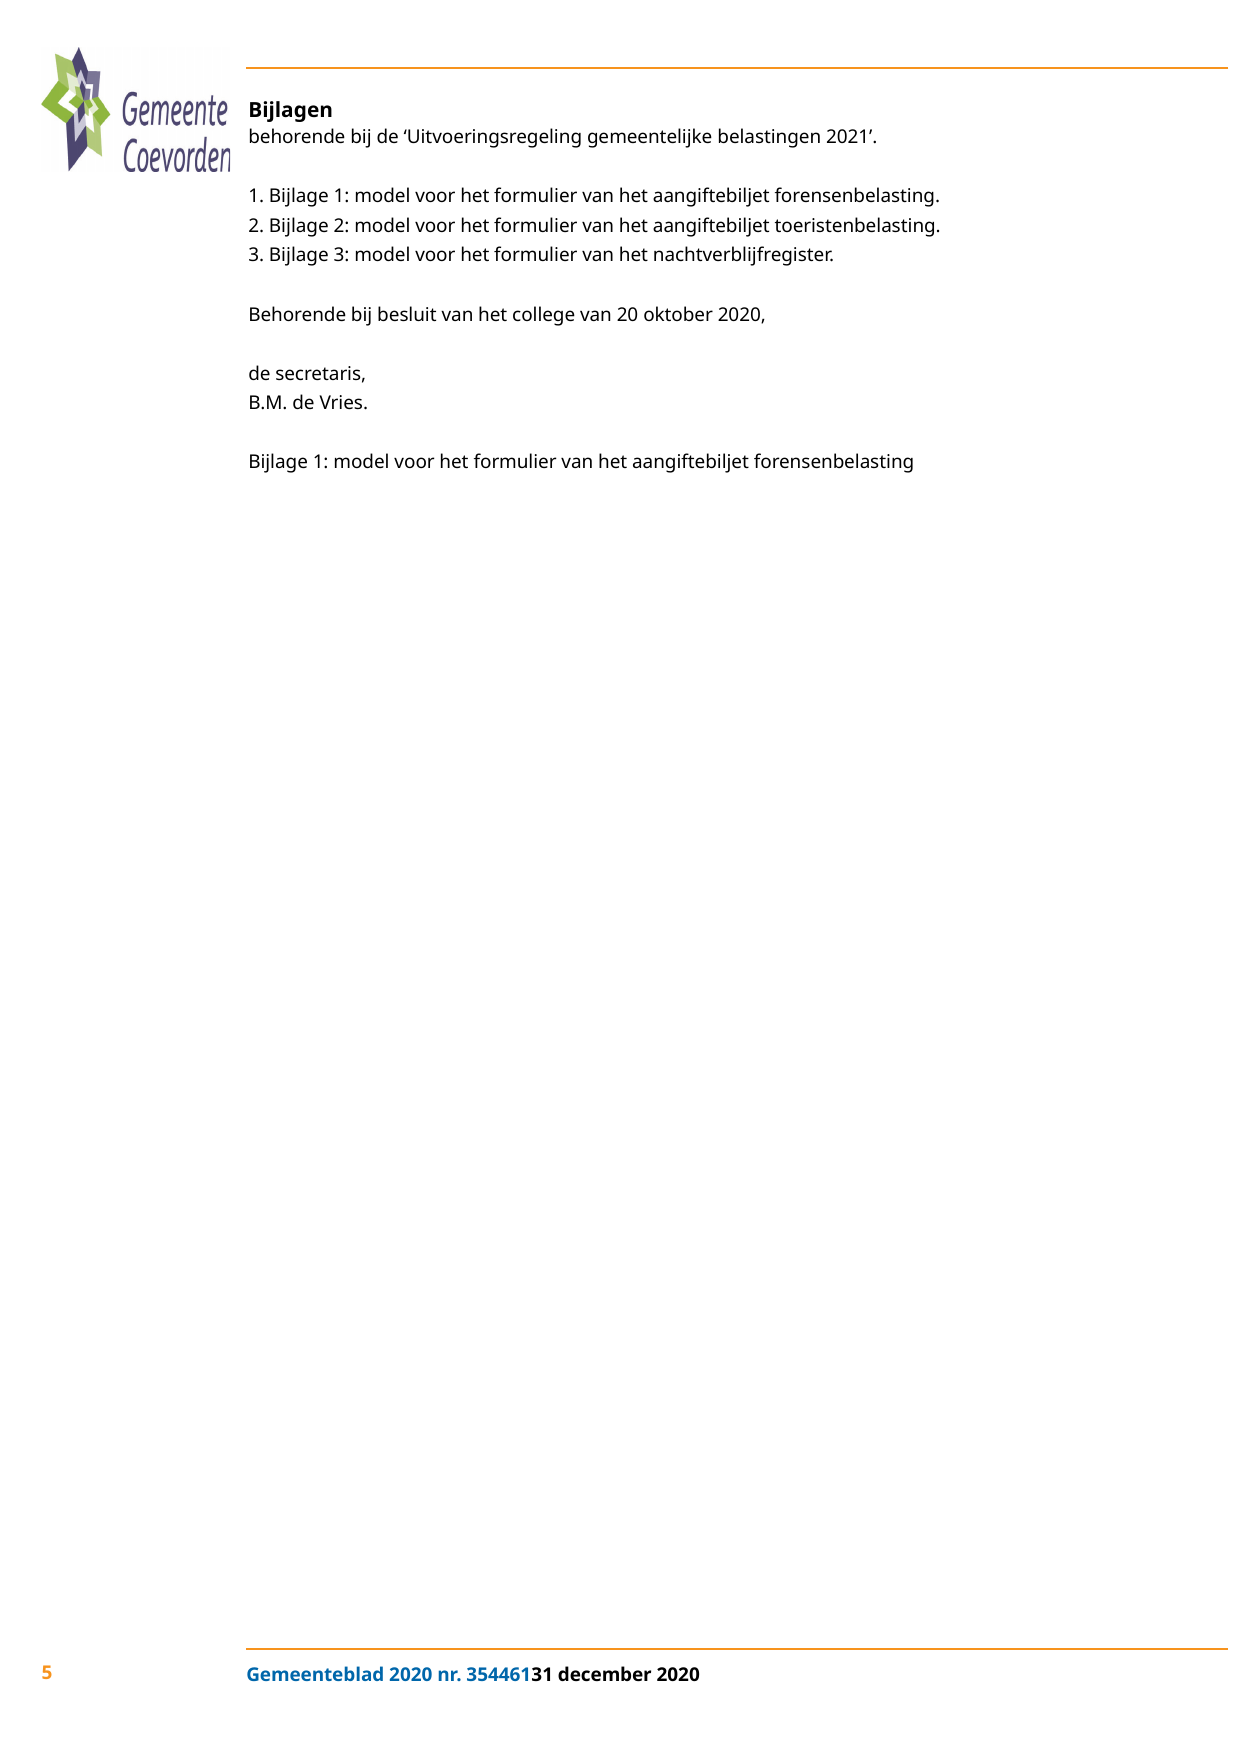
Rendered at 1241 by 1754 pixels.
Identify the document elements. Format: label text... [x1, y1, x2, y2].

text Bijlagen [248, 95, 1152, 123]
text 2. Bijlage 2: model voor het formulier van het aangiftebiljet toeristenbelasting. [248, 212, 1152, 238]
text de secretaris, [248, 360, 1152, 386]
text Behorende bij besluit van het college van 20 oktober 2020, [248, 301, 1152, 327]
text Bijlage 1: model voor het formulier van het aangiftebiljet forensenbelasting [248, 449, 1152, 474]
text 1. Bijlage 1: model voor het formulier van het aangiftebiljet forensenbelasting. [248, 182, 1152, 208]
picture [41, 47, 231, 172]
text behorende bij de ‘Uitvoeringsregeling gemeentelijke belastingen 2021’. [248, 123, 1152, 149]
text B.M. de Vries. [248, 389, 1152, 415]
text 3. Bijlage 3: model voor het formulier van het nachtverblijfregister. [248, 242, 1152, 267]
